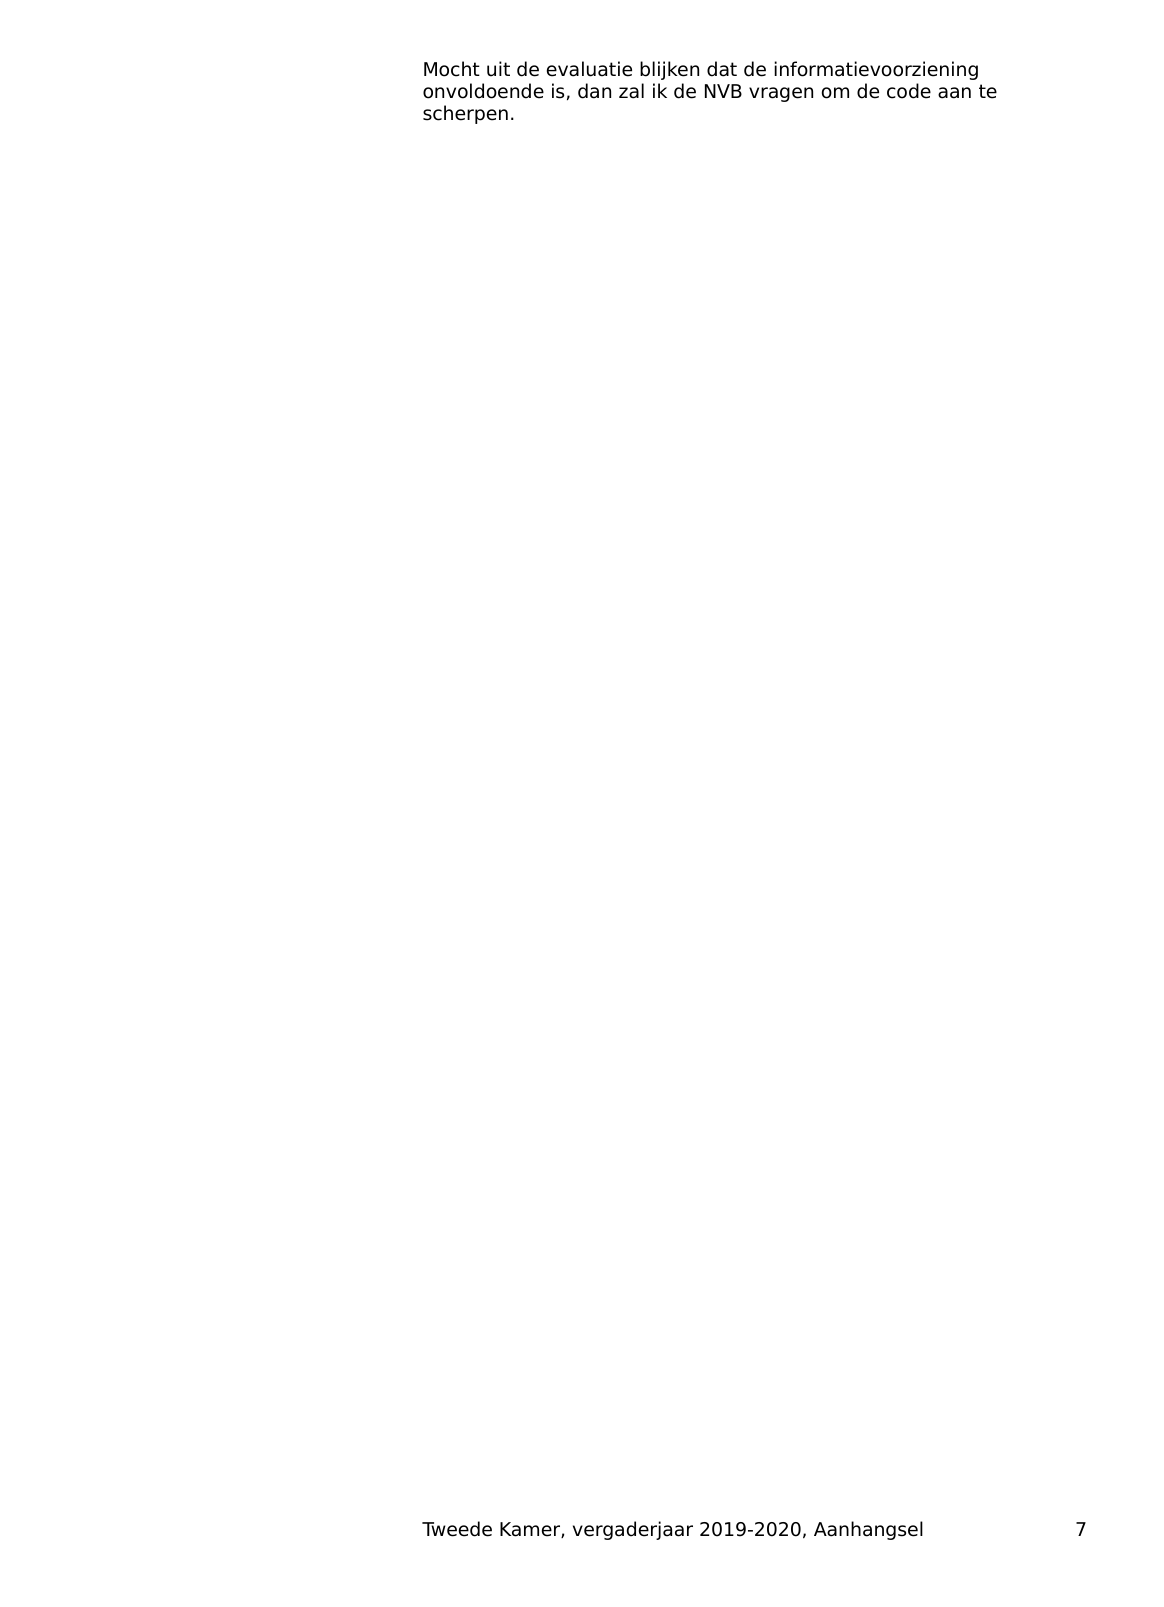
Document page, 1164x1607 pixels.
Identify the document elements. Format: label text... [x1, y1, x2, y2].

text Mocht uit de evaluatie blijken dat de informatievoorziening onvoldoende is, dan zal ik de NVB vragen om de code aan te scherpen. [422, 59, 1087, 125]
